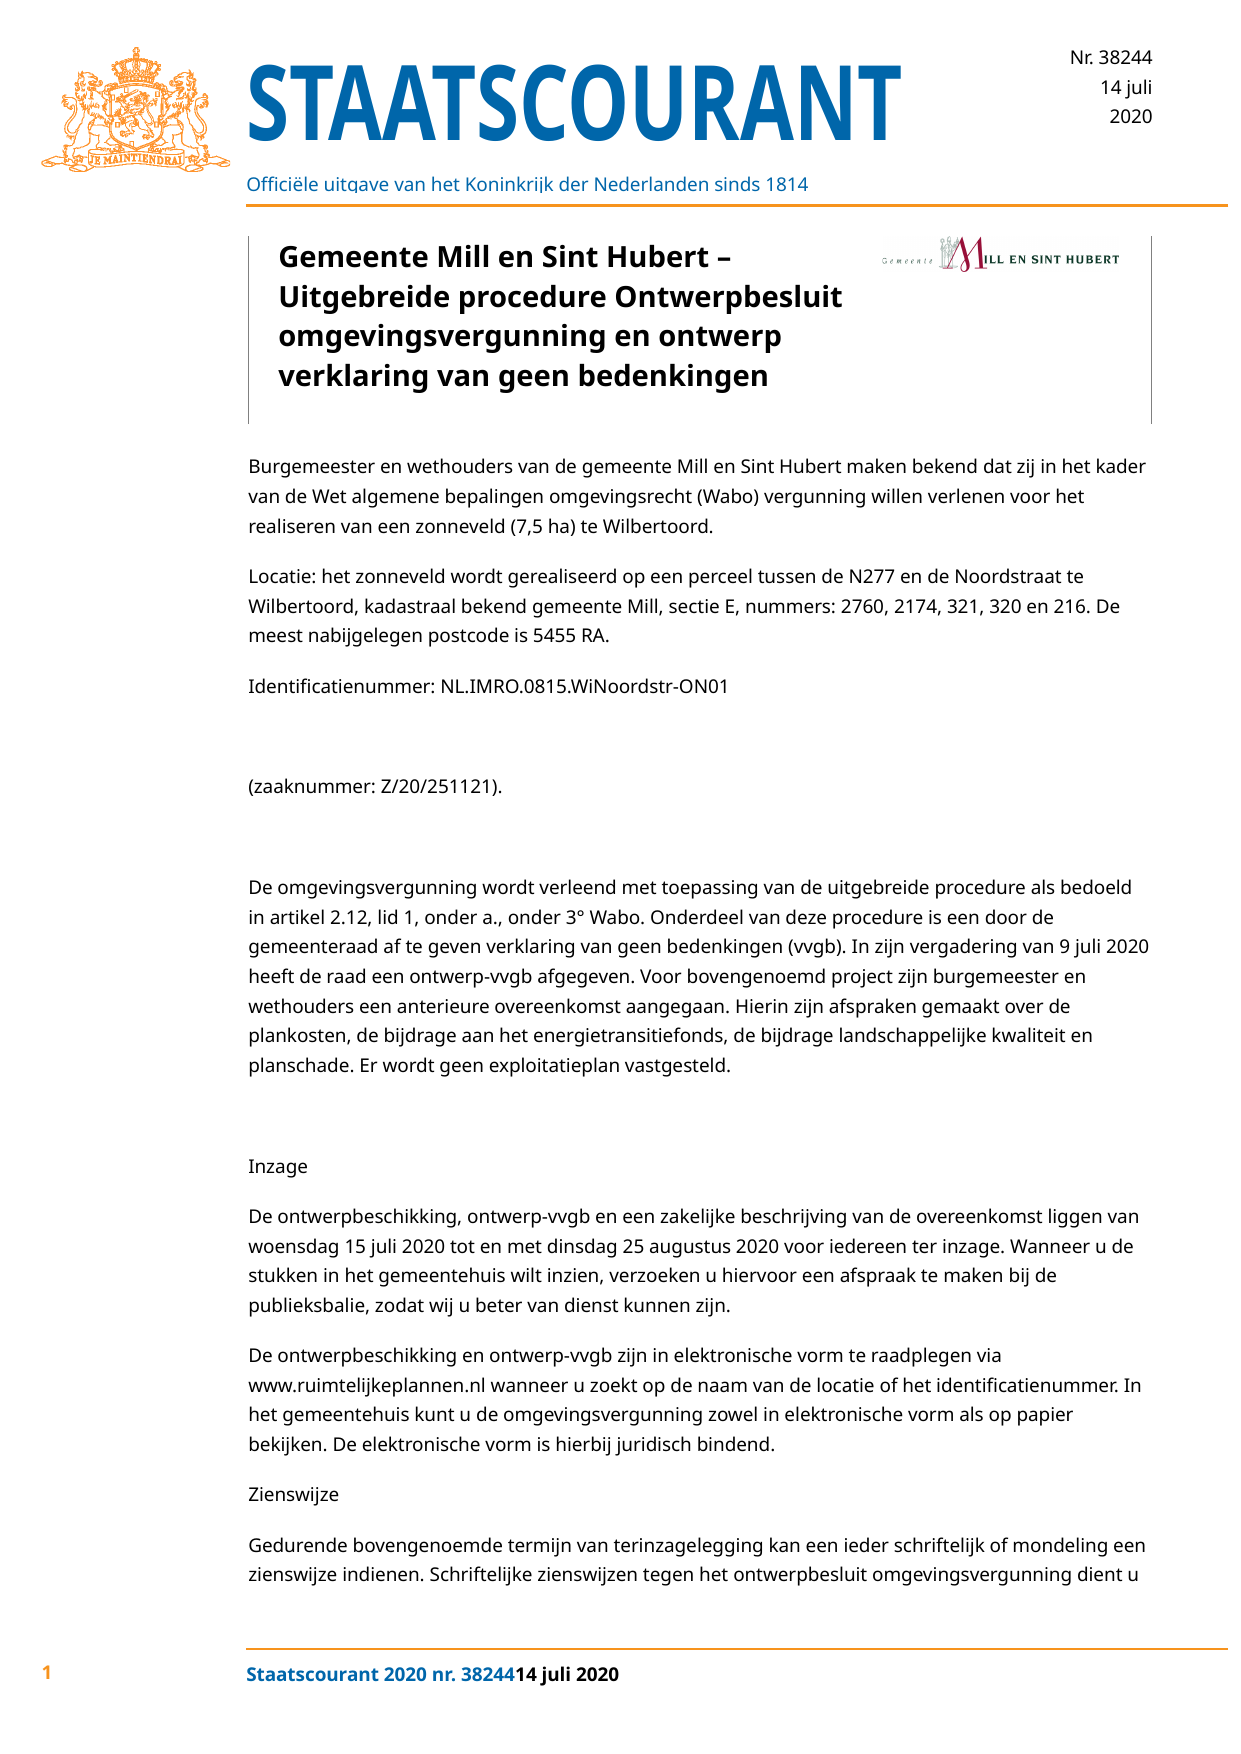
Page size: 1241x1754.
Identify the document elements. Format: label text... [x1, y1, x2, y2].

text Locatie: het zonneveld wordt gerealiseerd op een perceel tussen de N277 en de Noordstraat te Wilbertoord, kadastraal bekend gemeente Mill, sectie E, nummers: 2760, 2174, 321, 320 en 216. De meest nabijgelegen postcode is 5455 RA. [248, 563, 1152, 648]
picture [41, 47, 231, 172]
text De ontwerpbeschikking, ontwerp-vvgb en een zakelijke beschrijving van de overeenkomst liggen van woensdag 15 juli 2020 tot en met dinsdag 25 augustus 2020 voor iedereen ter inzage. Wanneer u de stukken in het gemeentehuis wilt inzien, verzoeken u hiervoor een afspraak te maken bij de publieksbalie, zodat wij u beter van dienst kunnen zijn. [248, 1203, 1152, 1318]
text (zaaknummer: Z/20/251121). [248, 774, 1152, 799]
text De omgevingsvergunning wordt verleend met toepassing van de uitgebreide procedure als bedoeld in artikel 2.12, lid 1, onder a., onder 3° Wabo. Onderdeel van deze procedure is een door de gemeenteraad af te geven verklaring van geen bedenkingen (vvgb). In zijn vergadering van 9 juli 2020 heeft de raad een ontwerp-vvgb afgegeven. Voor bovengenoemd project zijn burgemeester en wethouders een anterieure overeenkomst aangegaan. Hierin zijn afspraken gemaakt over de plankosten, de bijdrage aan het energietransitiefonds, de bijdrage landschappelijke kwaliteit en planschade. Er wordt geen exploitatieplan vastgesteld. [248, 874, 1152, 1078]
text Gedurende bovengenoemde termijn van terinzagelegging kan een ieder schriftelijk of mondeling een zienswijze indienen. Schriftelijke zienswijzen tegen het ontwerpbesluit omgevingsvergunning dient u [248, 1532, 1152, 1587]
text De ontwerpbeschikking en ontwerp-vvgb zijn in elektronische vorm te raadplegen via www.ruimtelijkeplannen.nl wanneer u zoekt op de naam van de locatie of het identificatienummer. In het gemeentehuis kunt u de omgevingsvergunning zowel in elektronische vorm als op papier bekijken. De elektronische vorm is hierbij juridisch bindend. [248, 1342, 1152, 1457]
text Burgemeester en wethouders van de gemeente Mill en Sint Hubert maken bekend dat zij in het kader van de Wet algemene bepalingen omgevingsrecht (Wabo) vergunning willen verlenen voor het realiseren van een zonneveld (7,5 ha) te Wilbertoord. [248, 454, 1152, 538]
table_header Gemeente Mill en Sint Hubert – Uitgebreide procedure Ontwerpbesluit omgevingsvergunning en ontwerp verklaring van geen bedenkingen [249, 236, 850, 424]
text Identificatienummer: NL.IMRO.0815.WiNoordstr-ON01 [248, 673, 1152, 698]
text Inzage [248, 1153, 1152, 1178]
picture [882, 236, 1119, 272]
table_header [850, 236, 1151, 424]
text Zienswijze [248, 1482, 1152, 1507]
